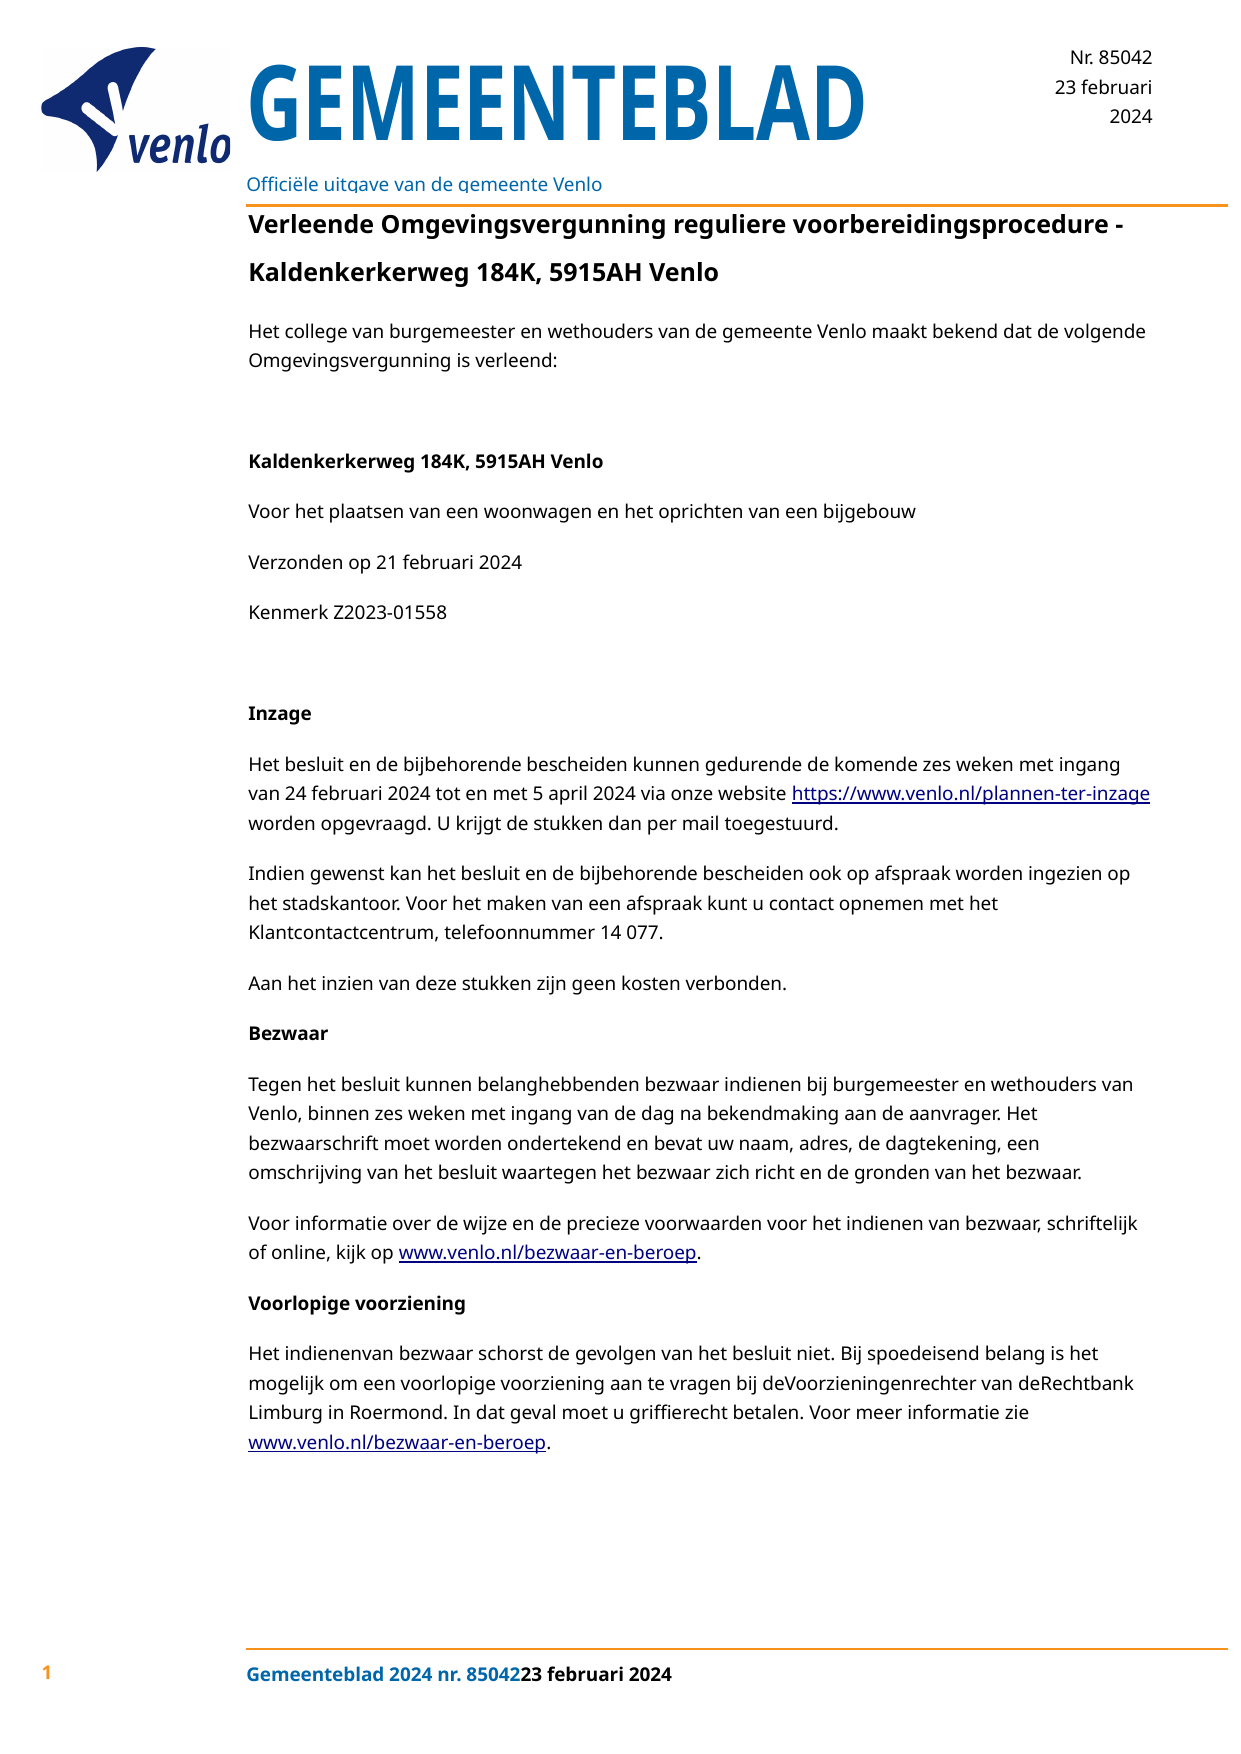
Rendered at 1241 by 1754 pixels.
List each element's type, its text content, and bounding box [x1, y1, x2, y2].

text Aan het inzien van deze stukken zijn geen kosten verbonden. [248, 970, 1152, 996]
picture [41, 47, 231, 172]
text Inzage [248, 700, 1152, 726]
text Het besluit en de bijbehorende bescheiden kunnen gedurende de komende zes weken met ingang van 24 februari 2024 tot en met 5 april 2024 via onze website https://www.venlo.nl/plannen-ter-inzage worden opgevraagd. U krijgt de stukken dan per mail toegestuurd. [248, 751, 1152, 836]
text Verzonden op 21 februari 2024 [248, 549, 1152, 575]
text Voor het plaatsen van een woonwagen en het oprichten van een bijgebouw [248, 499, 1152, 524]
text Kaldenkerkerweg 184K, 5915AH Venlo [248, 448, 1152, 474]
text Verleende Omgevingsvergunning reguliere voorbereidingsprocedure - Kaldenkerkerweg 184K, 5915AH Venlo [248, 207, 1152, 288]
text Het indienenvan bezwaar schorst de gevolgen van het besluit niet. Bij spoedeisend belang is het mogelijk om een voorlopige voorziening aan te vragen bij deVoorzieningenrechter van deRechtbank Limburg in Roermond. In dat geval moet u griffierecht betalen. Voor meer informatie zie www.venlo.nl/bezwaar-en-beroep. [248, 1340, 1152, 1455]
text Het college van burgemeester en wethouders van de gemeente Venlo maakt bekend dat de volgende Omgevingsvergunning is verleend: [248, 318, 1152, 373]
text Bezwaar [248, 1020, 1152, 1046]
text Voorlopige voorziening [248, 1290, 1152, 1316]
text Voor informatie over de wijze en de precieze voorwaarden voor het indienen van bezwaar, schriftelijk of online, kijk op www.venlo.nl/bezwaar-en-beroep. [248, 1210, 1152, 1265]
text Indien gewenst kan het besluit en de bijbehorende bescheiden ook op afspraak worden ingezien op het stadskantoor. Voor het maken van een afspraak kunt u contact opnemen met het Klantcontactcentrum, telefoonnummer 14 077. [248, 860, 1152, 945]
text Tegen het besluit kunnen belanghebbenden bezwaar indienen bij burgemeester en wethouders van Venlo, binnen zes weken met ingang van de dag na bekendmaking aan de aanvrager. Het bezwaarschrift moet worden ondertekend en bevat uw naam, adres, de dagtekening, een omschrijving van het besluit waartegen het bezwaar zich richt en de gronden van het bezwaar. [248, 1071, 1152, 1185]
text Kenmerk Z2023-01558 [248, 599, 1152, 625]
